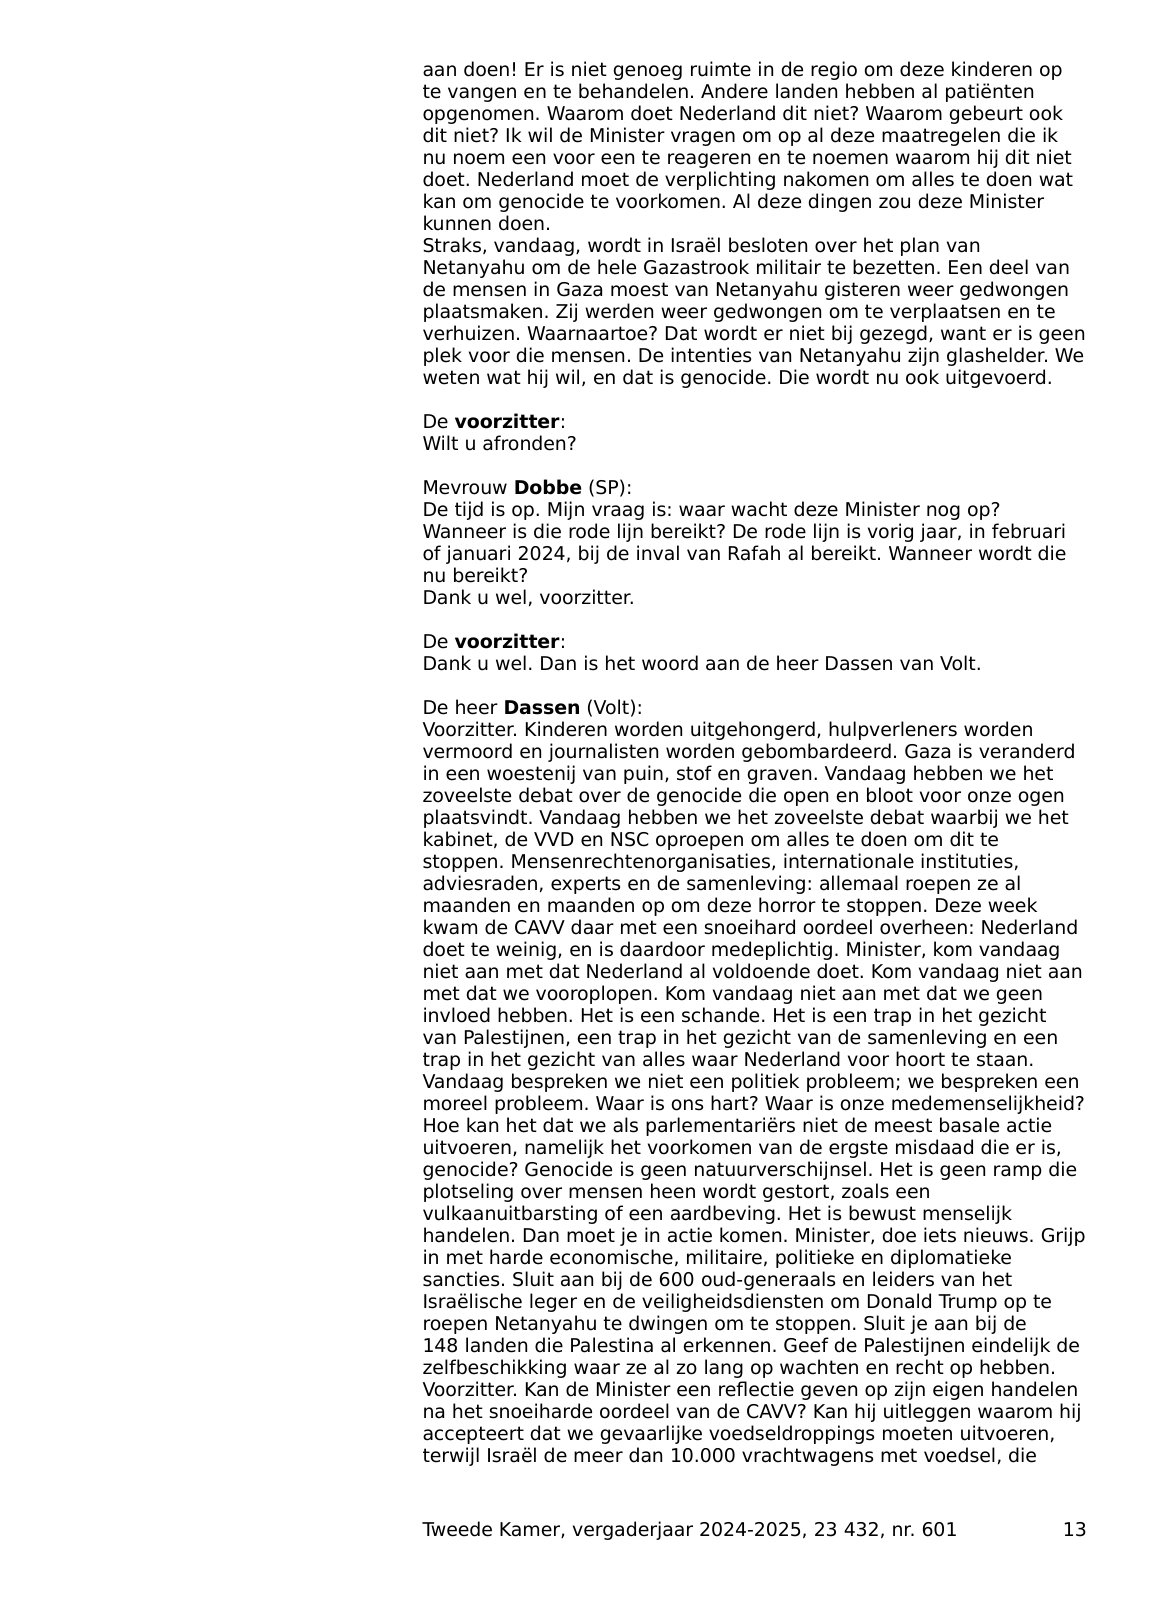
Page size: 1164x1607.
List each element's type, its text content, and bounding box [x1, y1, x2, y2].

text Voorzitter. Kinderen worden uitgehongerd, hulpverleners worden vermoord en journalisten worden gebombardeerd. Gaza is veranderd in een woestenij van puin, stof en graven. Vandaag hebben we het zoveelste debat over de genocide die open en bloot voor onze ogen plaatsvindt. Vandaag hebben we het zoveelste debat waarbij we het kabinet, de VVD en NSC oproepen om alles te doen om dit te stoppen. Mensenrechtenorganisaties, internationale instituties, adviesraden, experts en de samenleving: allemaal roepen ze al maanden en maanden op om deze horror te stoppen. Deze week kwam de CAVV daar met een snoeihard oordeel overheen: Nederland doet te weinig, en is daardoor medeplichtig. Minister, kom vandaag niet aan met dat Nederland al voldoende doet. Kom vandaag niet aan met dat we vooroplopen. Kom vandaag niet aan met dat we geen invloed hebben. Het is een schande. Het is een trap in het gezicht van Palestijnen, een trap in het gezicht van de samenleving en een trap in het gezicht van alles waar Nederland voor hoort te staan. [422, 719, 1087, 1071]
text Straks, vandaag, wordt in Israël besloten over het plan van Netanyahu om de hele Gazastrook militair te bezetten. Een deel van de mensen in Gaza moest van Netanyahu gisteren weer gedwongen plaatsmaken. Zij werden weer gedwongen om te verplaatsen en te verhuizen. Waarnaartoe? Dat wordt er niet bij gezegd, want er is geen plek voor die mensen. De intenties van Netanyahu zijn glashelder. We weten wat hij wil, en dat is genocide. Die wordt nu ook uitgevoerd. [422, 235, 1087, 389]
text Wilt u afronden? [422, 433, 1087, 455]
text De heer Dassen (Volt): [422, 697, 1087, 719]
text Vandaag bespreken we niet een politiek probleem; we bespreken een moreel probleem. Waar is ons hart? Waar is onze medemenselijkheid? Hoe kan het dat we als parlementariërs niet de meest basale actie uitvoeren, namelijk het voorkomen van de ergste misdaad die er is, genocide? Genocide is geen natuurverschijnsel. Het is geen ramp die plotseling over mensen heen wordt gestort, zoals een vulkaanuitbarsting of een aardbeving. Het is bewust menselijk handelen. Dan moet je in actie komen. Minister, doe iets nieuws. Grijp in met harde economische, militaire, politieke en diplomatieke sancties. Sluit aan bij de 600 oud-generaals en leiders van het Israëlische leger en de veiligheidsdiensten om Donald Trump op te roepen Netanyahu te dwingen om te stoppen. Sluit je aan bij de 148 landen die Palestina al erkennen. Geef de Palestijnen eindelijk de zelfbeschikking waar ze al zo lang op wachten en recht op hebben. [422, 1071, 1087, 1379]
text Voorzitter. Kan de Minister een reflectie geven op zijn eigen handelen na het snoeiharde oordeel van de CAVV? Kan hij uitleggen waarom hij accepteert dat we gevaarlijke voedseldroppings moeten uitvoeren, terwijl Israël de meer dan 10.000 vrachtwagens met voedsel, die [422, 1379, 1087, 1467]
text Mevrouw Dobbe (SP): [422, 477, 1087, 499]
text Dank u wel, voorzitter. [422, 587, 1087, 609]
text De voorzitter: [422, 411, 1087, 433]
text De tijd is op. Mijn vraag is: waar wacht deze Minister nog op? Wanneer is die rode lijn bereikt? De rode lijn is vorig jaar, in februari of januari 2024, bij de inval van Rafah al bereikt. Wanneer wordt die nu bereikt? [422, 499, 1087, 587]
text aan doen! Er is niet genoeg ruimte in de regio om deze kinderen op te vangen en te behandelen. Andere landen hebben al patiënten opgenomen. Waarom doet Nederland dit niet? Waarom gebeurt ook dit niet? Ik wil de Minister vragen om op al deze maatregelen die ik nu noem een voor een te reageren en te noemen waarom hij dit niet doet. Nederland moet de verplichting nakomen om alles te doen wat kan om genocide te voorkomen. Al deze dingen zou deze Minister kunnen doen. [422, 59, 1087, 235]
text Dank u wel. Dan is het woord aan de heer Dassen van Volt. [422, 653, 1087, 675]
text De voorzitter: [422, 631, 1087, 653]
